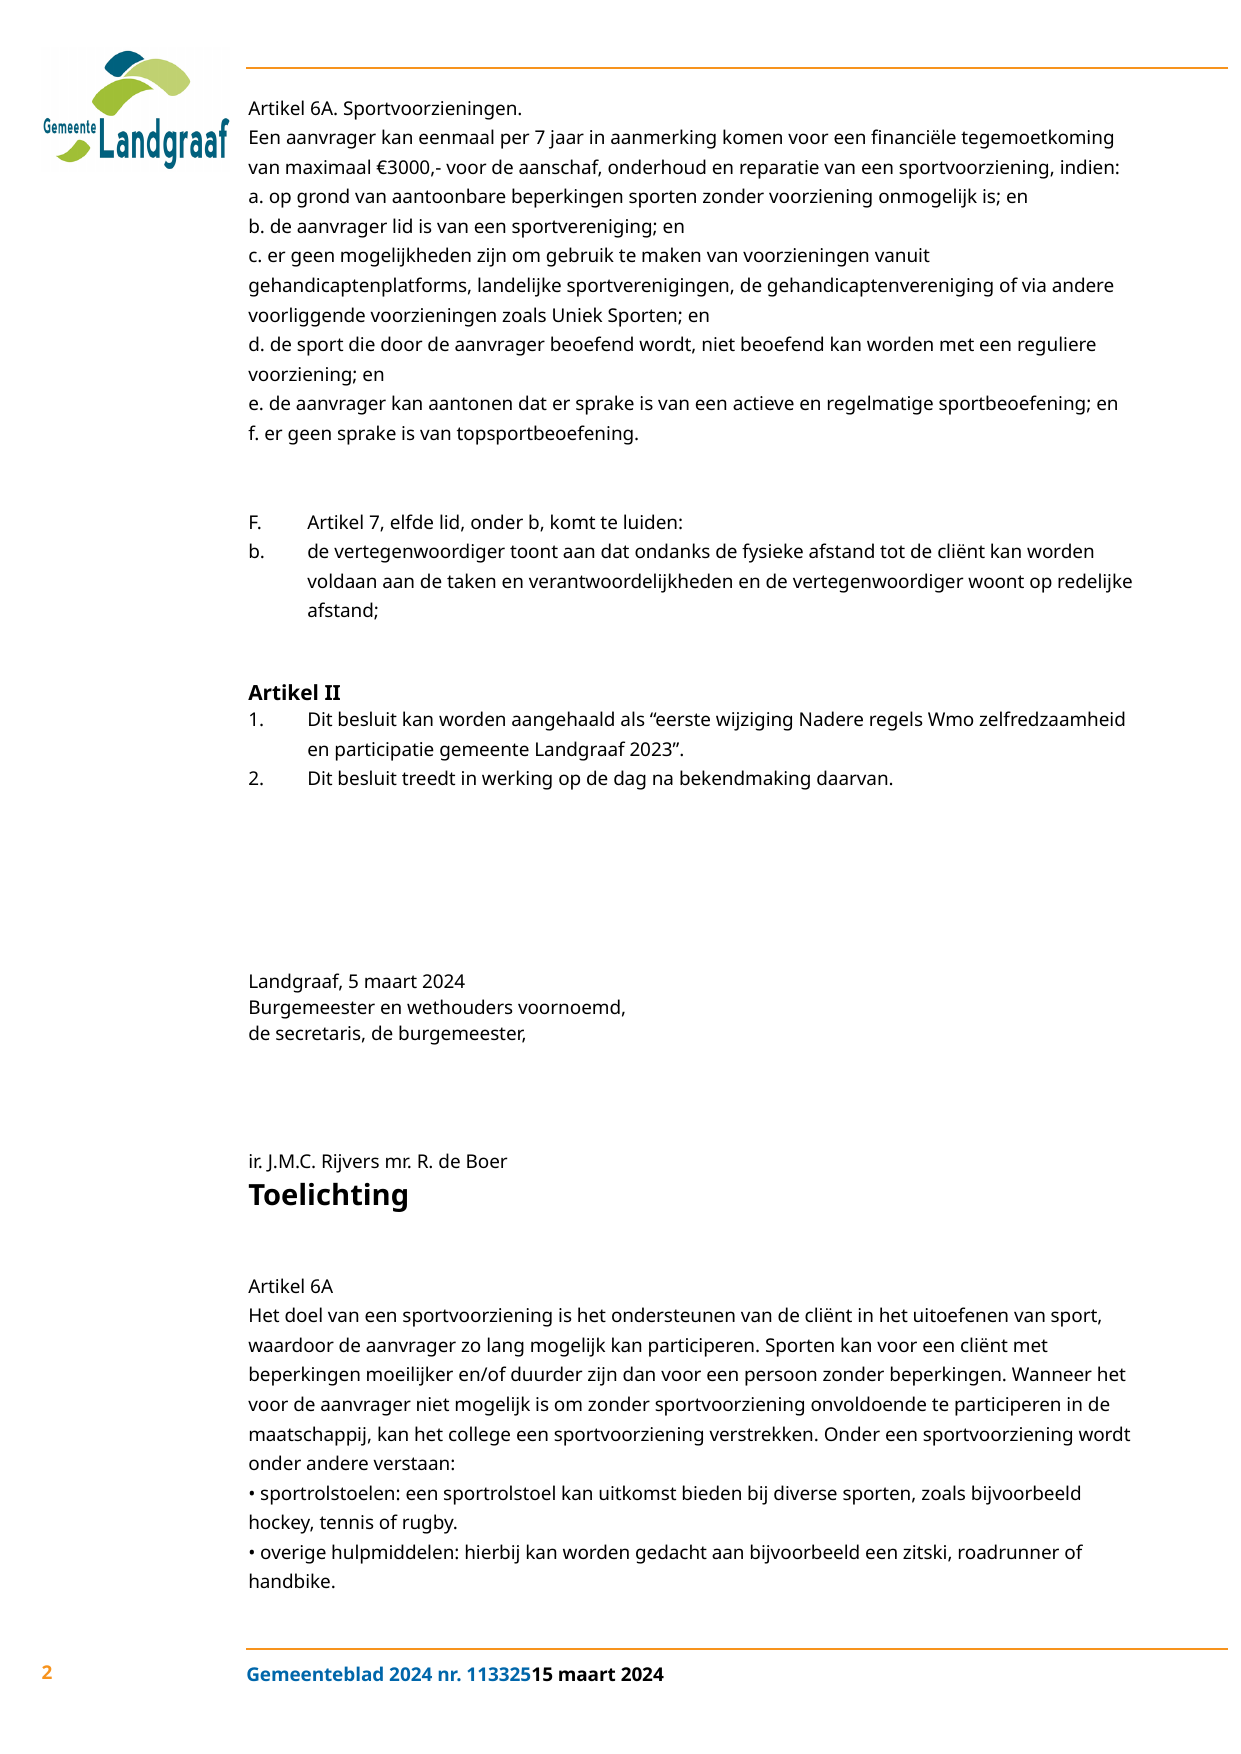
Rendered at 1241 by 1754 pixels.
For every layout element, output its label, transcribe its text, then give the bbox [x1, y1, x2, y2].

list de vertegenwoordiger toont aan dat ondanks de fysieke afstand tot de cliënt kan worden voldaan aan de taken en verantwoordelijkheden en de vertegenwoordiger woont op redelijke afstand; [248, 538, 1152, 623]
list Dit besluit treedt in werking op de dag na bekendmaking daarvan. [248, 765, 1152, 791]
text Het doel van een sportvoorziening is het ondersteunen van de cliënt in het uitoefenen van sport, waardoor de aanvrager zo lang mogelijk kan participeren. Sporten kan voor een cliënt met beperkingen moeilijker en/of duurder zijn dan voor een persoon zonder beperkingen. Wanneer het voor de aanvrager niet mogelijk is om zonder sportvoorziening onvoldoende te participeren in de maatschappij, kan het college een sportvoorziening verstrekken. Onder een sportvoorziening wordt onder andere verstaan: [248, 1302, 1152, 1476]
picture [41, 47, 231, 172]
list Artikel 7, elfde lid, onder b, komt te luiden: [248, 509, 1152, 535]
text d. de sport die door de aanvrager beoefend wordt, niet beoefend kan worden met een reguliere voorziening; en [248, 331, 1152, 387]
text a. op grond van aantoonbare beperkingen sporten zonder voorziening onmogelijk is; en [248, 183, 1152, 209]
text Burgemeester en wethouders voornoemd, [248, 994, 1152, 1020]
text f. er geen sprake is van topsportbeoefening. [248, 420, 1152, 446]
text Toelichting [248, 1174, 1152, 1214]
text • overige hulpmiddelen: hierbij kan worden gedacht aan bijvoorbeeld een zitski, roadrunner of handbike. [248, 1539, 1152, 1594]
text b. de aanvrager lid is van een sportvereniging; en [248, 213, 1152, 239]
text • sportrolstoelen: een sportrolstoel kan uitkomst bieden bij diverse sporten, zoals bijvoorbeeld hockey, tennis of rugby. [248, 1480, 1152, 1535]
text e. de aanvrager kan aantonen dat er sprake is van een actieve en regelmatige sportbeoefening; en [248, 391, 1152, 416]
text de secretaris, de burgemeester, [248, 1020, 1152, 1046]
text Artikel II [248, 678, 1152, 706]
text Landgraaf, 5 maart 2024 [248, 968, 1152, 994]
text Artikel 6A. Sportvoorzieningen. [248, 95, 1152, 121]
text ir. J.M.C. Rijvers mr. R. de Boer [248, 1149, 1152, 1174]
text Een aanvrager kan eenmaal per 7 jaar in aanmerking komen voor een financiële tegemoetkoming van maximaal €3000,- voor de aanschaf, onderhoud en reparatie van een sportvoorziening, indien: [248, 124, 1152, 180]
list Dit besluit kan worden aangehaald als “eerste wijziging Nadere regels Wmo zelfredzaamheid en participatie gemeente Landgraaf 2023”. [248, 706, 1152, 761]
text c. er geen mogelijkheden zijn om gebruik te maken van voorzieningen vanuit gehandicaptenplatforms, landelijke sportverenigingen, de gehandicaptenvereniging of via andere voorliggende voorzieningen zoals Uniek Sporten; en [248, 243, 1152, 328]
text Artikel 6A [248, 1273, 1152, 1298]
